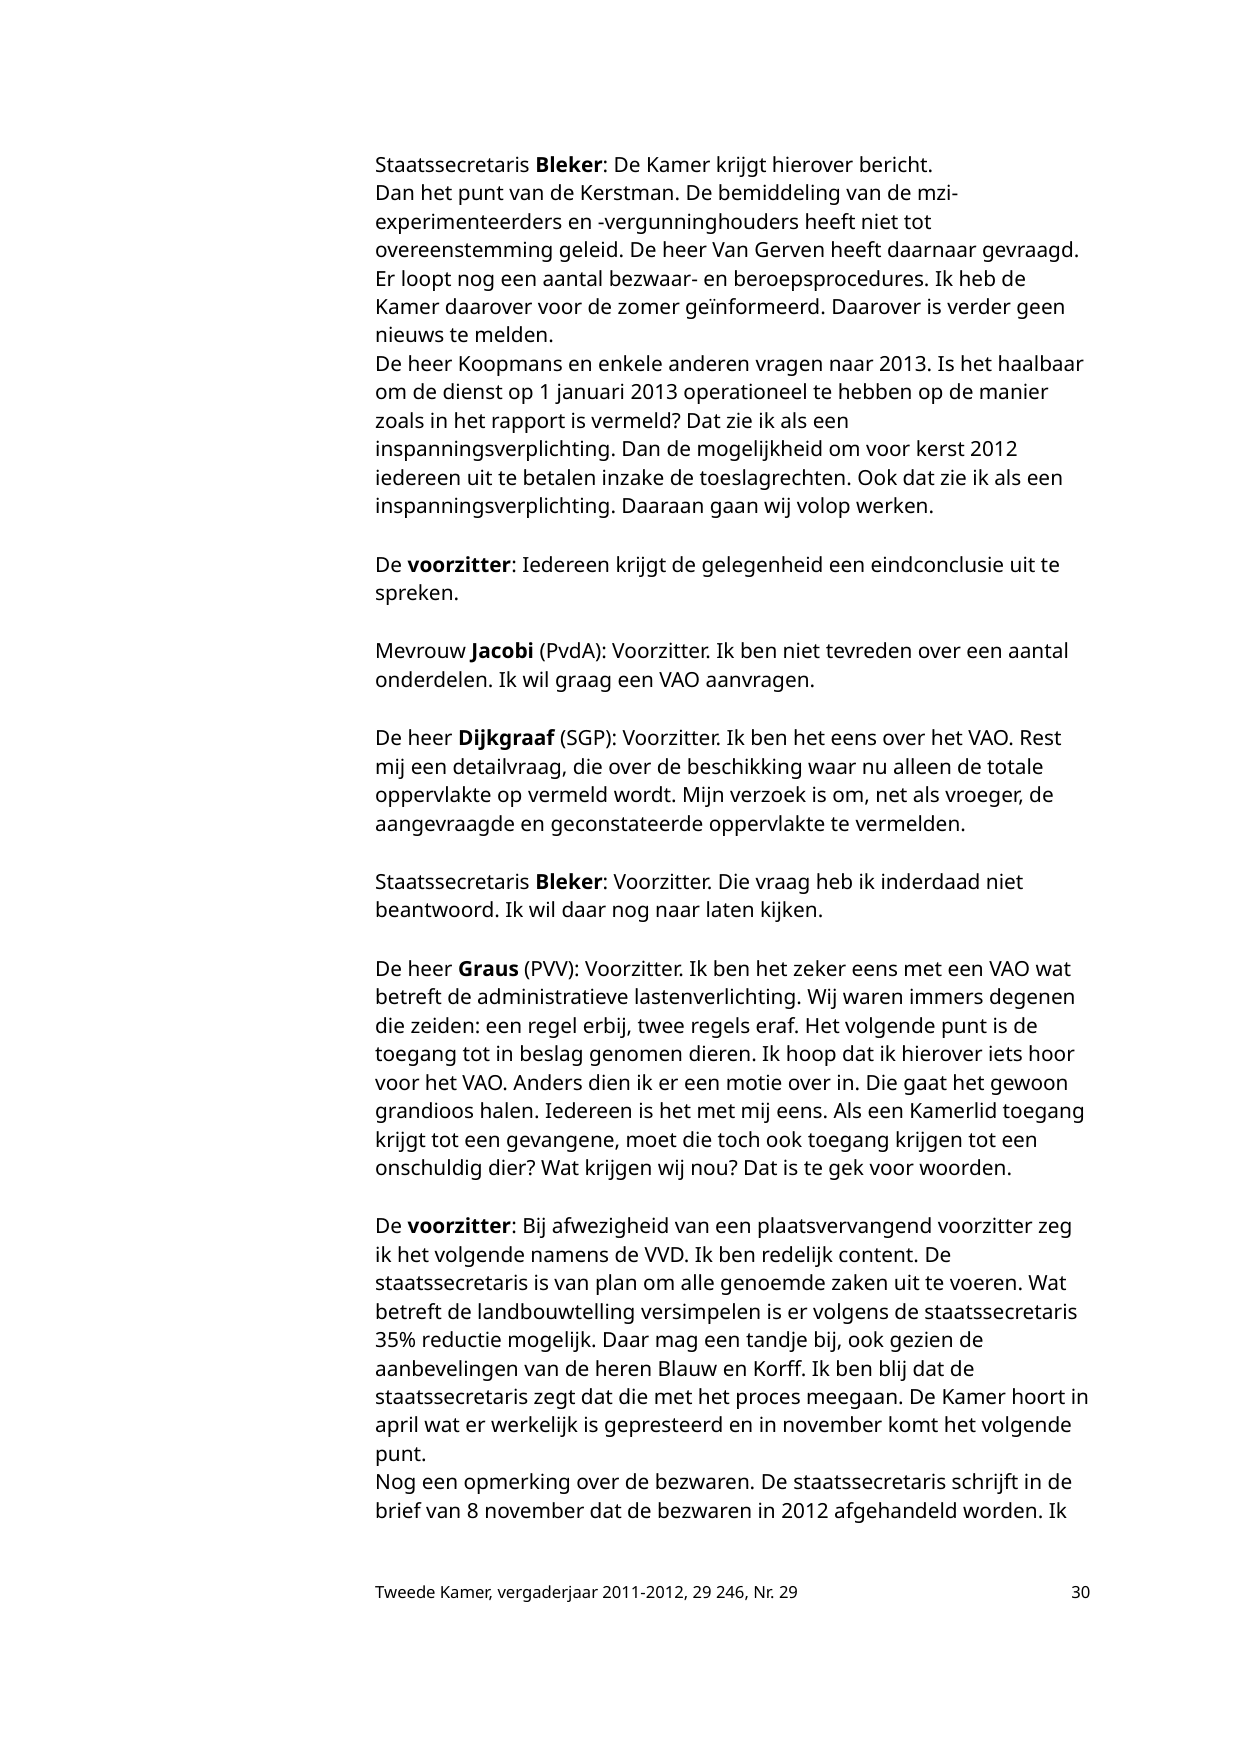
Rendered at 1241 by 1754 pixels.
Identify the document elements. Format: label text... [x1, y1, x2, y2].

text De voorzitter: Iedereen krijgt de gelegenheid een eindconclusie uit te spreken. [375, 550, 1090, 607]
text Nog een opmerking over de bezwaren. De staatssecretaris schrijft in de brief van 8 november dat de bezwaren in 2012 afgehandeld worden. Ik [375, 1467, 1090, 1524]
text Dan het punt van de Kerstman. De bemiddeling van de mzi-experimenteerders en -vergunninghouders heeft niet tot overeenstemming geleid. De heer Van Gerven heeft daarnaar gevraagd. Er loopt nog een aantal bezwaar- en beroepsprocedures. Ik heb de Kamer daarover voor de zomer geïnformeerd. Daarover is verder geen nieuws te melden. [375, 178, 1090, 349]
text Mevrouw Jacobi (PvdA): Voorzitter. Ik ben niet tevreden over een aantal onderdelen. Ik wil graag een VAO aanvragen. [375, 637, 1090, 693]
text De heer Dijkgraaf (SGP): Voorzitter. Ik ben het eens over het VAO. Rest mij een detailvraag, die over de beschikking waar nu alleen de totale oppervlakte op vermeld wordt. Mijn verzoek is om, net als vroeger, de aangevraagde en geconstateerde oppervlakte te vermelden. [375, 723, 1090, 837]
text Staatssecretaris Bleker: Voorzitter. Die vraag heb ik inderdaad niet beantwoord. Ik wil daar nog naar laten kijken. [375, 867, 1090, 924]
text De voorzitter: Bij afwezigheid van een plaatsvervangend voorzitter zeg ik het volgende namens de VVD. Ik ben redelijk content. De staatssecretaris is van plan om alle genoemde zaken uit te voeren. Wat betreft de landbouwtelling versimpelen is er volgens de staatssecretaris 35% reductie mogelijk. Daar mag een tandje bij, ook gezien de aanbevelingen van de heren Blauw en Korff. Ik ben blij dat de staatssecretaris zegt dat die met het proces meegaan. De Kamer hoort in april wat er werkelijk is gepresteerd en in november komt het volgende punt. [375, 1212, 1090, 1467]
text De heer Koopmans en enkele anderen vragen naar 2013. Is het haalbaar om de dienst op 1 januari 2013 operationeel te hebben op de manier zoals in het rapport is vermeld? Dat zie ik als een inspanningsverplichting. Dan de mogelijkheid om voor kerst 2012 iedereen uit te betalen inzake de toeslagrechten. Ook dat zie ik als een inspanningsverplichting. Daaraan gaan wij volop werken. [375, 349, 1090, 520]
text Staatssecretaris Bleker: De Kamer krijgt hierover bericht. [375, 150, 1090, 178]
text De heer Graus (PVV): Voorzitter. Ik ben het zeker eens met een VAO wat betreft de administratieve lastenverlichting. Wij waren immers degenen die zeiden: een regel erbij, twee regels eraf. Het volgende punt is de toegang tot in beslag genomen dieren. Ik hoop dat ik hierover iets hoor voor het VAO. Anders dien ik er een motie over in. Die gaat het gewoon grandioos halen. Iedereen is het met mij eens. Als een Kamerlid toegang krijgt tot een gevangene, moet die toch ook toegang krijgen tot een onschuldig dier? Wat krijgen wij nou? Dat is te gek voor woorden. [375, 954, 1090, 1182]
